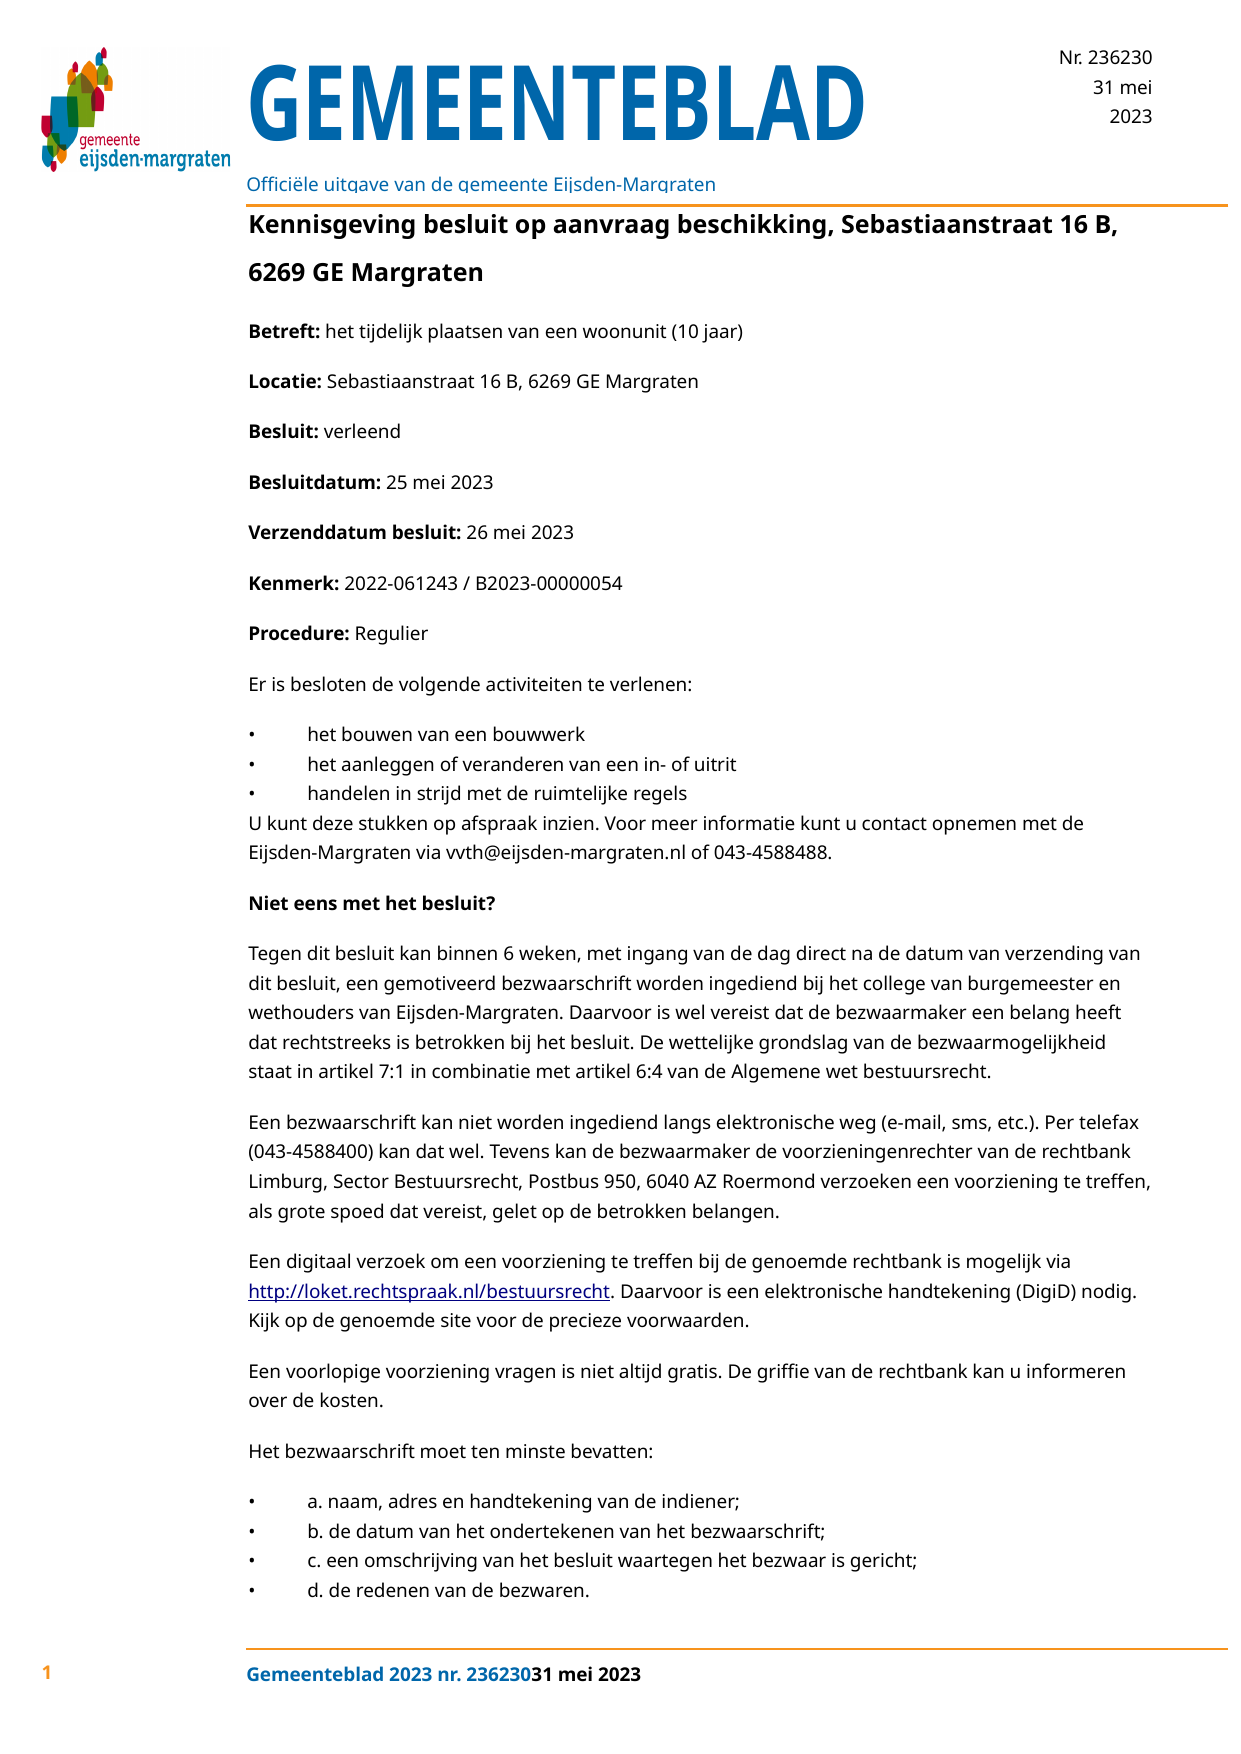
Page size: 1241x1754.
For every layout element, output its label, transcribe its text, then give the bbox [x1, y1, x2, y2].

text Er is besloten de volgende activiteiten te verlenen: [248, 671, 1152, 697]
list a. naam, adres en handtekening van de indiener; [248, 1488, 1152, 1514]
list d. de redenen van de bezwaren. [248, 1577, 1152, 1603]
text Verzenddatum besluit: 26 mei 2023 [248, 519, 1152, 545]
text Het bezwaarschrift moet ten minste bevatten: [248, 1438, 1152, 1464]
text Een voorlopige voorziening vragen is niet altijd gratis. De griffie van de rechtbank kan u informeren over de kosten. [248, 1358, 1152, 1413]
list b. de datum van het ondertekenen van het bezwaarschrift; [248, 1518, 1152, 1544]
text Kenmerk: 2022-061243 / B2023-00000054 [248, 570, 1152, 596]
list het aanleggen of veranderen van een in- of uitrit [248, 751, 1152, 777]
list het bouwen van een bouwwerk [248, 721, 1152, 747]
text Locatie: Sebastiaanstraat 16 B, 6269 GE Margraten [248, 368, 1152, 394]
text Een bezwaarschrift kan niet worden ingediend langs elektronische weg (e-mail, sms, etc.). Per telefax (043-4588400) kan dat wel. Tevens kan de bezwaarmaker de voorzieningenrechter van de rechtbank Limburg, Sector Bestuursrecht, Postbus 950, 6040 AZ Roermond verzoeken een voorziening te treffen, als grote spoed dat vereist, gelet op de betrokken belangen. [248, 1109, 1152, 1224]
text Besluitdatum: 25 mei 2023 [248, 469, 1152, 495]
text Betreft: het tijdelijk plaatsen van een woonunit (10 jaar) [248, 318, 1152, 344]
text Besluit: verleend [248, 419, 1152, 444]
text Procedure: Regulier [248, 620, 1152, 646]
text U kunt deze stukken op afspraak inzien. Voor meer informatie kunt u contact opnemen met de Eijsden-Margraten via vvth@eijsden-margraten.nl of 043-4588488. [248, 810, 1152, 865]
text Tegen dit besluit kan binnen 6 weken, met ingang van de dag direct na de datum van verzending van dit besluit, een gemotiveerd bezwaarschrift worden ingediend bij het college van burgemeester en wethouders van Eijsden-Margraten. Daarvoor is wel vereist dat de bezwaarmaker een belang heeft dat rechtstreeks is betrokken bij het besluit. De wettelijke grondslag van de bezwaarmogelijkheid staat in artikel 7:1 in combinatie met artikel 6:4 van de Algemene wet bestuursrecht. [248, 940, 1152, 1084]
text Een digitaal verzoek om een voorziening te treffen bij de genoemde rechtbank is mogelijk via http://loket.rechtspraak.nl/bestuursrecht. Daarvoor is een elektronische handtekening (DigiD) nodig. Kijk op de genoemde site voor de precieze voorwaarden. [248, 1248, 1152, 1333]
text Kennisgeving besluit op aanvraag beschikking, Sebastiaanstraat 16 B, 6269 GE Margraten [248, 207, 1152, 288]
list handelen in strijd met de ruimtelijke regels [248, 780, 1152, 806]
list c. een omschrijving van het besluit waartegen het bezwaar is gericht; [248, 1547, 1152, 1573]
picture [41, 47, 231, 172]
text Niet eens met het besluit? [248, 890, 1152, 916]
